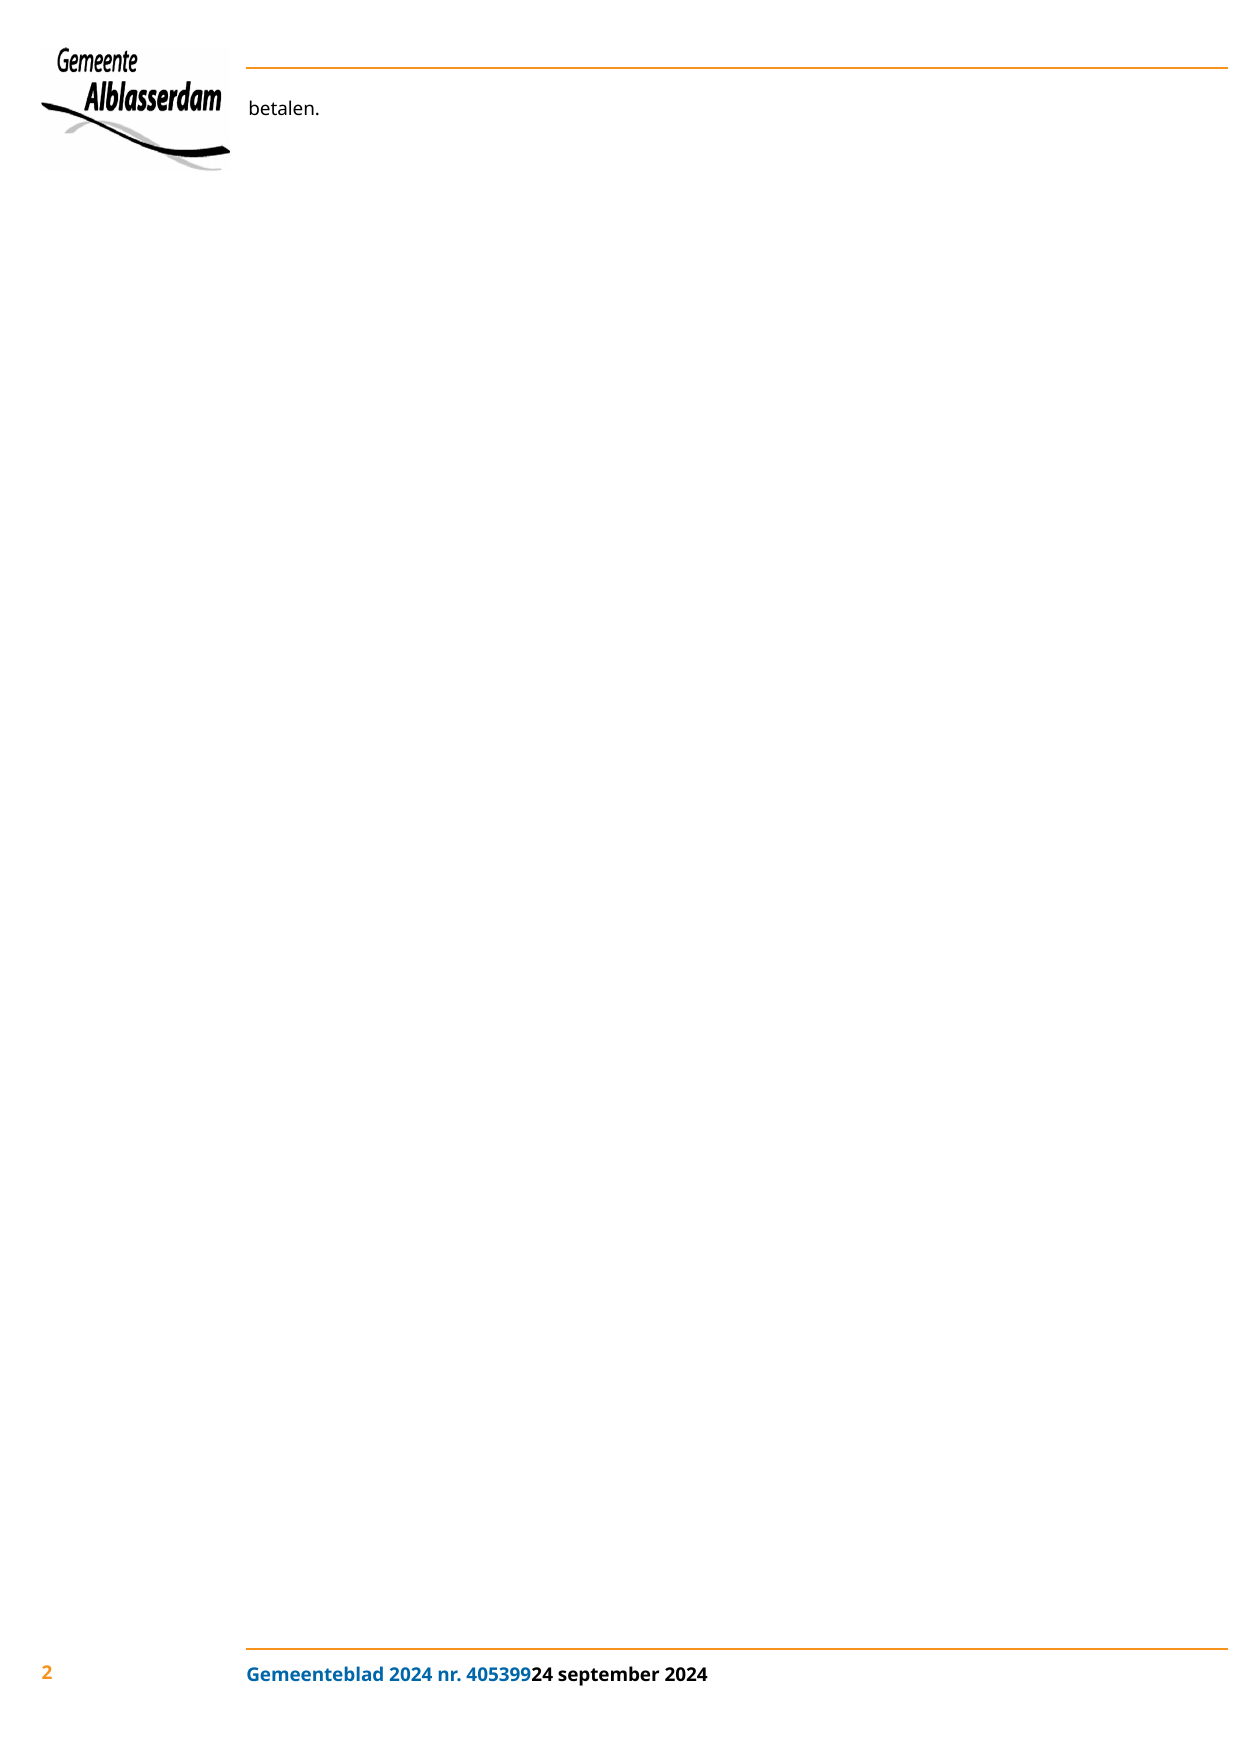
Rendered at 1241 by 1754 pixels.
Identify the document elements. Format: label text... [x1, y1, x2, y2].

picture [41, 47, 231, 172]
text betalen. [248, 95, 1152, 121]
